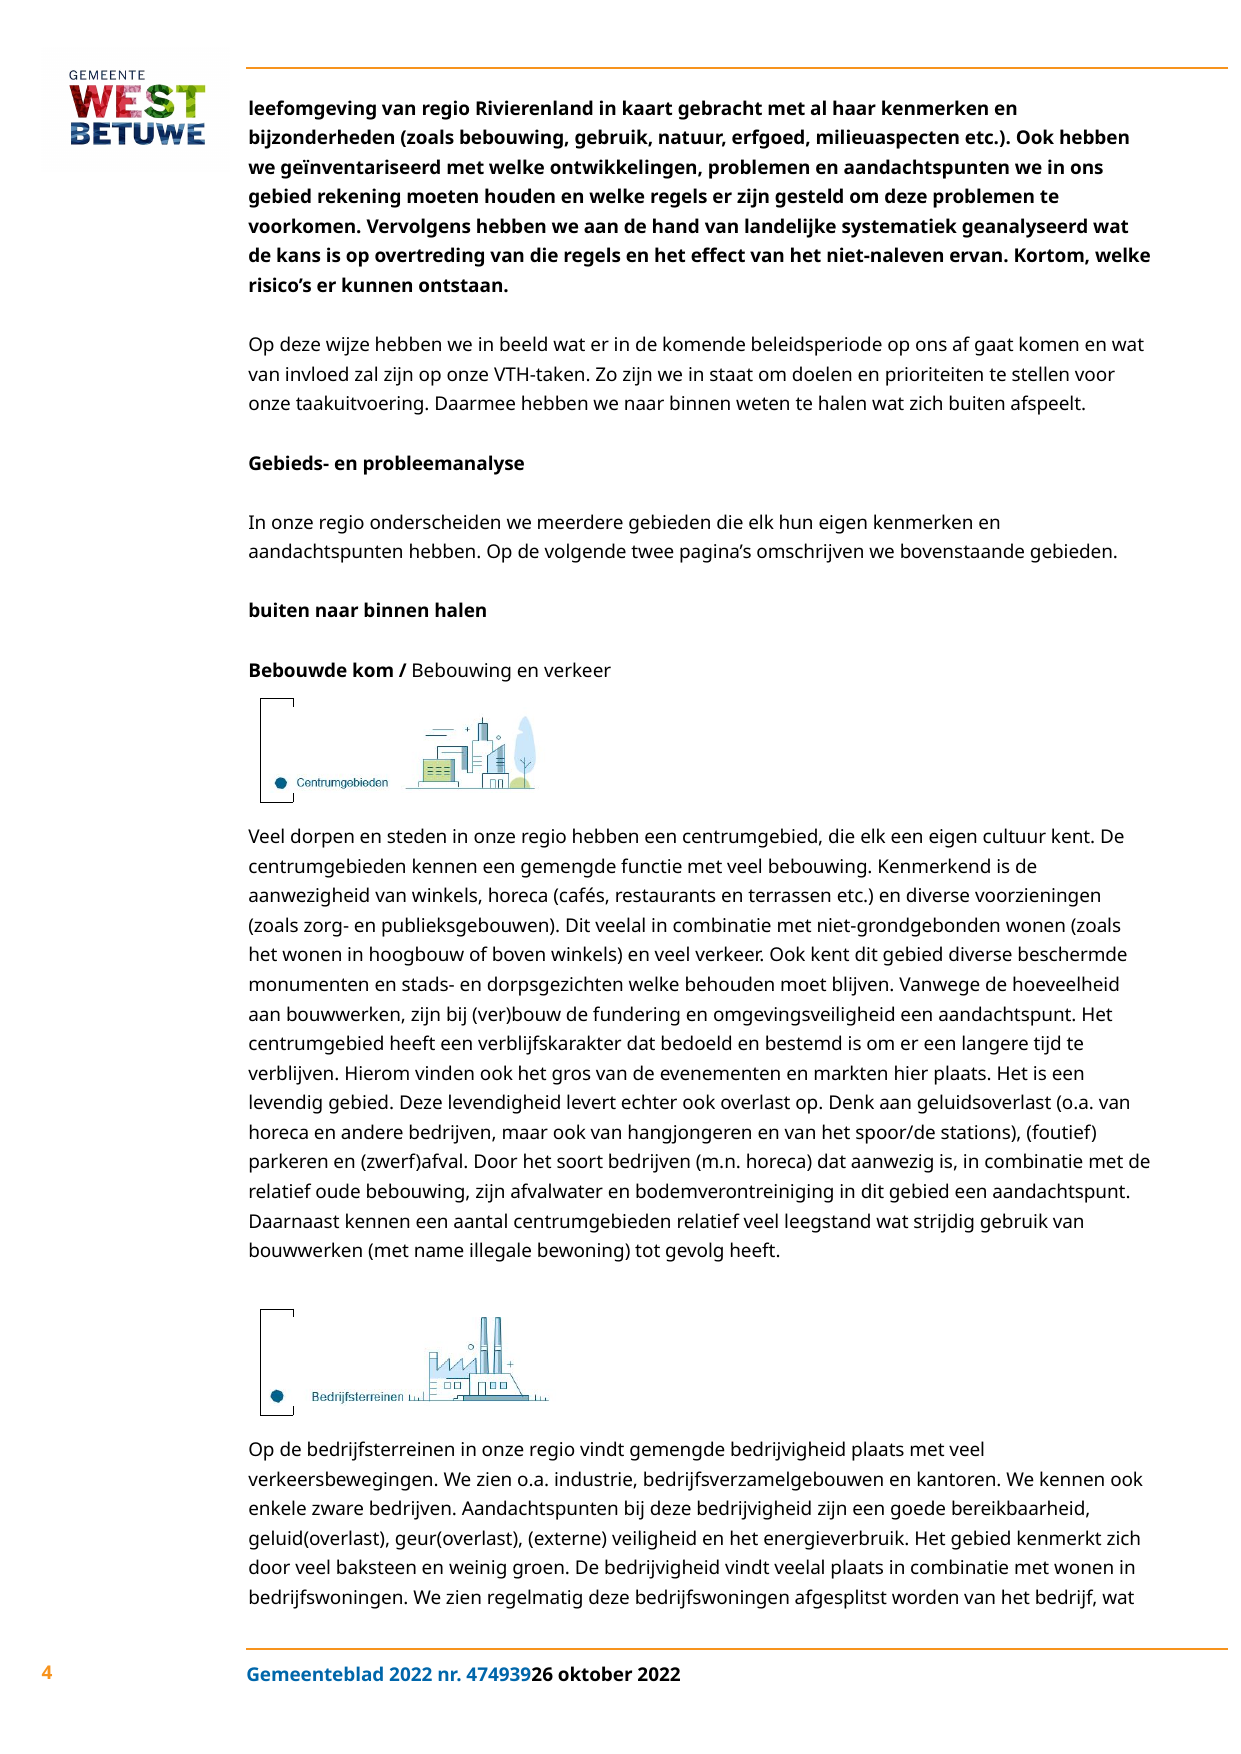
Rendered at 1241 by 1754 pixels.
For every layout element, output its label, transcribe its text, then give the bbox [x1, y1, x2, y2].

text leefomgeving van regio Rivierenland in kaart gebracht met al haar kenmerken en bijzonderheden (zoals bebouwing, gebruik, natuur, erfgoed, milieuaspecten etc.). Ook hebben we geïnventariseerd met welke ontwikkelingen, problemen en aandachtspunten we in ons gebied rekening moeten houden en welke regels er zijn gesteld om deze problemen te voorkomen. Vervolgens hebben we aan de hand van landelijke systematiek geanalyseerd wat de kans is op overtreding van die regels en het effect van het niet-naleven ervan. Kortom, welke risico’s er kunnen ontstaan. [248, 95, 1152, 298]
text Bebouwde kom / Bebouwing en verkeer [248, 657, 1152, 683]
text Veel dorpen en steden in onze regio hebben een centrumgebied, die elk een eigen cultuur kent. De centrumgebieden kennen een gemengde functie met veel bebouwing. Kenmerkend is de aanwezigheid van winkels, horeca (cafés, restaurants en terrassen etc.) en diverse voorzieningen (zoals zorg- en publieksgebouwen). Dit veelal in combinatie met niet-grondgebonden wonen (zoals het wonen in hoogbouw of boven winkels) en veel verkeer. Ook kent dit gebied diverse beschermde monumenten en stads- en dorpsgezichten welke behouden moet blijven. Vanwege de hoeveelheid aan bouwwerken, zijn bij (ver)bouw de fundering en omgevingsveiligheid een aandachtspunt. Het centrumgebied heeft een verblijfskarakter dat bedoeld en bestemd is om er een langere tijd te verblijven. Hierom vinden ook het gros van de evenementen en markten hier plaats. Het is een levendig gebied. Deze levendigheid levert echter ook overlast op. Denk aan geluidsoverlast (o.a. van horeca en andere bedrijven, maar ook van hangjongeren en van het spoor/de stations), (foutief) parkeren en (zwerf)afval. Door het soort bedrijven (m.n. horeca) dat aanwezig is, in combinatie met de relatief oude bebouwing, zijn afvalwater en bodemverontreiniging in dit gebied een aandachtspunt. Daarnaast kennen een aantal centrumgebieden relatief veel leegstand wat strijdig gebruik van bouwwerken (met name illegale bewoning) tot gevolg heeft. [248, 823, 1152, 1263]
text In onze regio onderscheiden we meerdere gebieden die elk hun eigen kenmerken en aandachtspunten hebben. Op de volgende twee pagina’s omschrijven we bovenstaande gebieden. [248, 509, 1152, 564]
picture [268, 707, 565, 793]
text buiten naar binnen halen [248, 598, 1152, 623]
picture [268, 1317, 565, 1406]
text Op deze wijze hebben we in beeld wat er in de komende beleidsperiode op ons af gaat komen en wat van invloed zal zijn op onze VTH-taken. Zo zijn we in staat om doelen en prioriteiten te stellen voor onze taakuitvoering. Daarmee hebben we naar binnen weten te halen wat zich buiten afspeelt. [248, 331, 1152, 416]
picture [41, 47, 231, 172]
text Op de bedrijfsterreinen in onze regio vindt gemengde bedrijvigheid plaats met veel verkeersbewegingen. We zien o.a. industrie, bedrijfsverzamelgebouwen en kantoren. We kennen ook enkele zware bedrijven. Aandachtspunten bij deze bedrijvigheid zijn een goede bereikbaarheid, geluid(overlast), geur(overlast), (externe) veiligheid en het energieverbruik. Het gebied kenmerkt zich door veel baksteen en weinig groen. De bedrijvigheid vindt veelal plaats in combinatie met wonen in bedrijfswoningen. We zien regelmatig deze bedrijfswoningen afgesplitst worden van het bedrijf, wat [248, 1436, 1152, 1610]
text Gebieds- en probleemanalyse [248, 450, 1152, 476]
